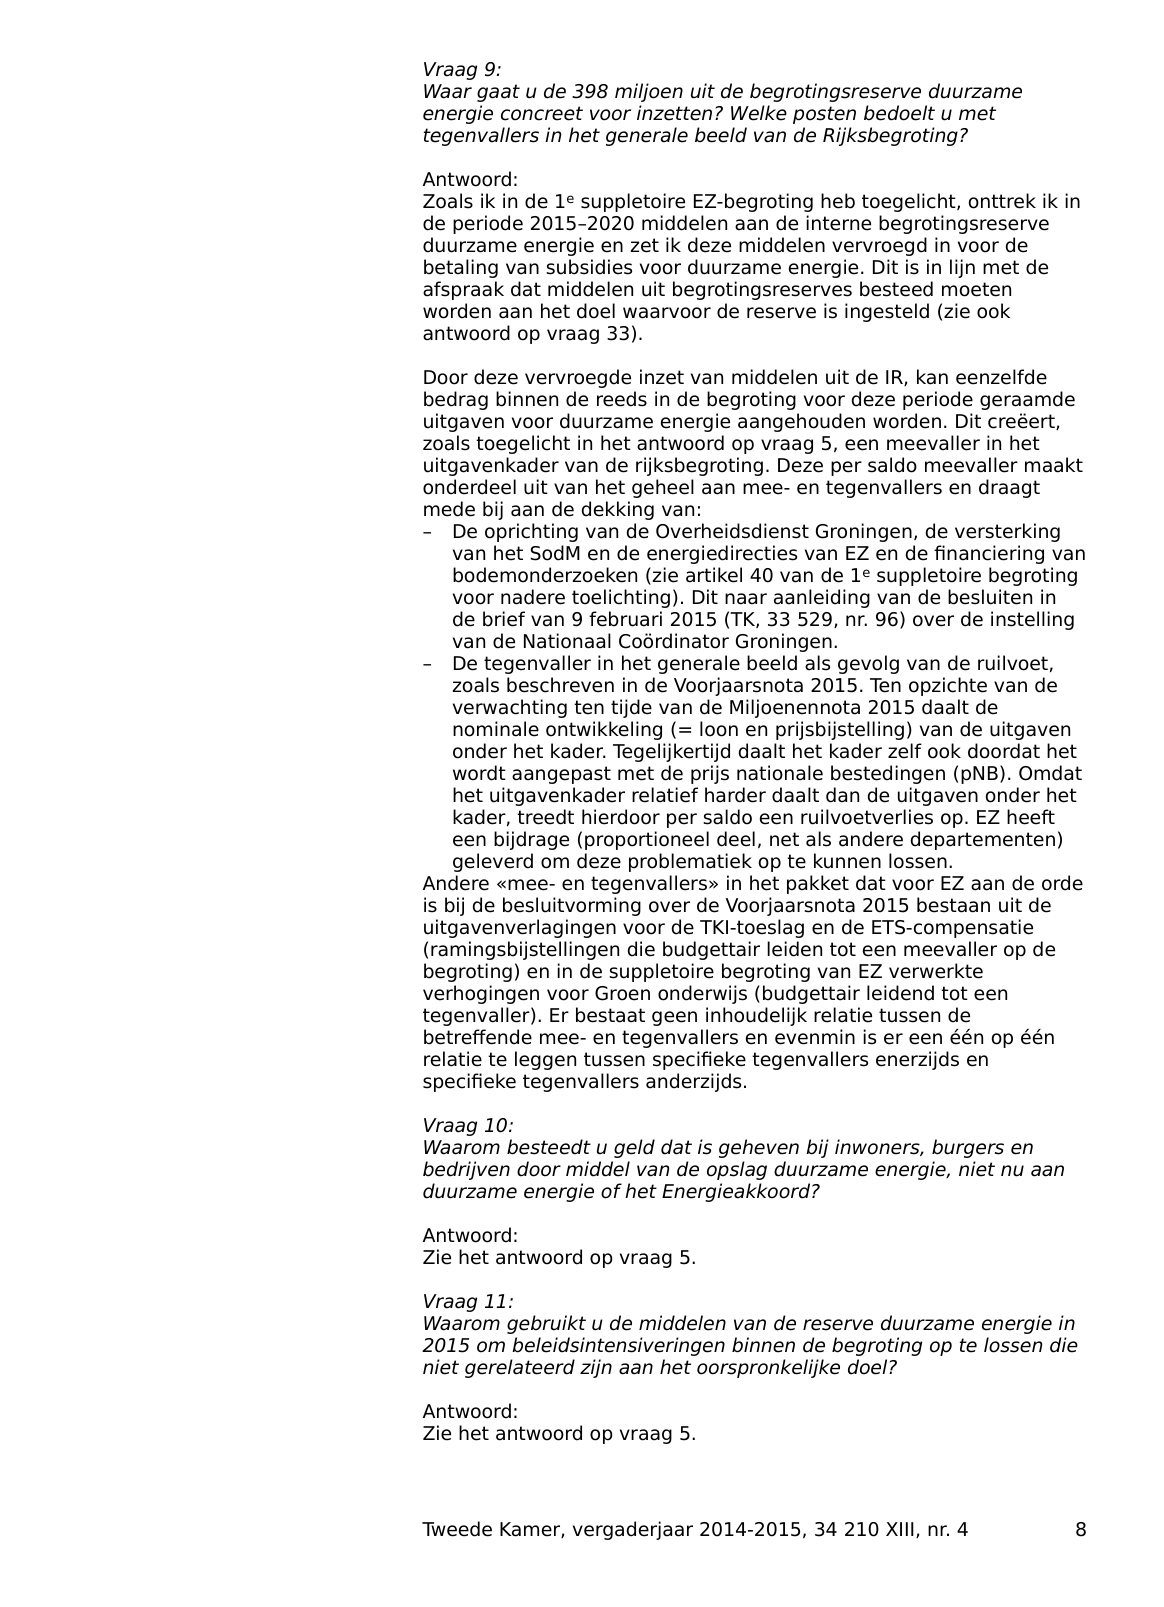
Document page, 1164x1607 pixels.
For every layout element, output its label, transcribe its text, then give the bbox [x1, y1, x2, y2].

text Waarom besteedt u geld dat is geheven bij inwoners, burgers en bedrijven door middel van de opslag duurzame energie, niet nu aan duurzame energie of het Energieakkoord? [422, 1137, 1087, 1203]
text Vraag 9: [422, 59, 1087, 81]
text Vraag 10: [422, 1115, 1087, 1137]
text Vraag 11: [422, 1291, 1087, 1313]
text Antwoord: [422, 169, 1087, 191]
text Zie het antwoord op vraag 5. [422, 1247, 1087, 1269]
text Door deze vervroegde inzet van middelen uit de IR, kan eenzelfde bedrag binnen de reeds in de begroting voor deze periode geraamde uitgaven voor duurzame energie aangehouden worden. Dit creëert, zoals toegelicht in het antwoord op vraag 5, een meevaller in het uitgavenkader van de rijksbegroting. Deze per saldo meevaller maakt onderdeel uit van het geheel aan mee- en tegenvallers en draagt mede bij aan de dekking van: [422, 367, 1087, 521]
text Andere «mee- en tegenvallers» in het pakket dat voor EZ aan de orde is bij de besluitvorming over de Voorjaarsnota 2015 bestaan uit de uitgavenverlagingen voor de TKI-toeslag en de ETS-compensatie (ramingsbijstellingen die budgettair leiden tot een meevaller op de begroting) en in de suppletoire begroting van EZ verwerkte verhogingen voor Groen onderwijs (budgettair leidend tot een tegenvaller). Er bestaat geen inhoudelijk relatie tussen de betreffende mee- en tegenvallers en evenmin is er een één op één relatie te leggen tussen specifieke tegenvallers enerzijds en specifieke tegenvallers anderzijds. [422, 873, 1087, 1092]
text Waar gaat u de 398 miljoen uit de begrotingsreserve duurzame energie concreet voor inzetten? Welke posten bedoelt u met tegenvallers in het generale beeld van de Rijksbegroting? [422, 81, 1087, 147]
text Waarom gebruikt u de middelen van de reserve duurzame energie in 2015 om beleidsintensiveringen binnen de begroting op te lossen die niet gerelateerd zijn aan het oorspronkelijke doel? [422, 1313, 1087, 1379]
text Zie het antwoord op vraag 5. [422, 1423, 1087, 1445]
text Antwoord: [422, 1401, 1087, 1423]
text Antwoord: [422, 1225, 1087, 1247]
text – De oprichting van de Overheidsdienst Groningen, de versterking van het SodM en de energiedirecties van EZ en de financiering van bodemonderzoeken (zie artikel 40 van de 1e suppletoire begroting voor nadere toelichting). Dit naar aanleiding van de besluiten in de brief van 9 februari 2015 (TK, 33 529, nr. 96) over de instelling van de Nationaal Coördinator Groningen. [422, 521, 1087, 653]
text Zoals ik in de 1e suppletoire EZ-begroting heb toegelicht, onttrek ik in de periode 2015–2020 middelen aan de interne begrotingsreserve duurzame energie en zet ik deze middelen vervroegd in voor de betaling van subsidies voor duurzame energie. Dit is in lijn met de afspraak dat middelen uit begrotingsreserves besteed moeten worden aan het doel waarvoor de reserve is ingesteld (zie ook antwoord op vraag 33). [422, 191, 1087, 345]
text – De tegenvaller in het generale beeld als gevolg van de ruilvoet, zoals beschreven in de Voorjaarsnota 2015. Ten opzichte van de verwachting ten tijde van de Miljoenennota 2015 daalt de nominale ontwikkeling (= loon en prijsbijstelling) van de uitgaven onder het kader. Tegelijkertijd daalt het kader zelf ook doordat het wordt aangepast met de prijs nationale bestedingen (pNB). Omdat het uitgavenkader relatief harder daalt dan de uitgaven onder het kader, treedt hierdoor per saldo een ruilvoetverlies op. EZ heeft een bijdrage (proportioneel deel, net als andere departementen) geleverd om deze problematiek op te kunnen lossen. [422, 653, 1087, 873]
